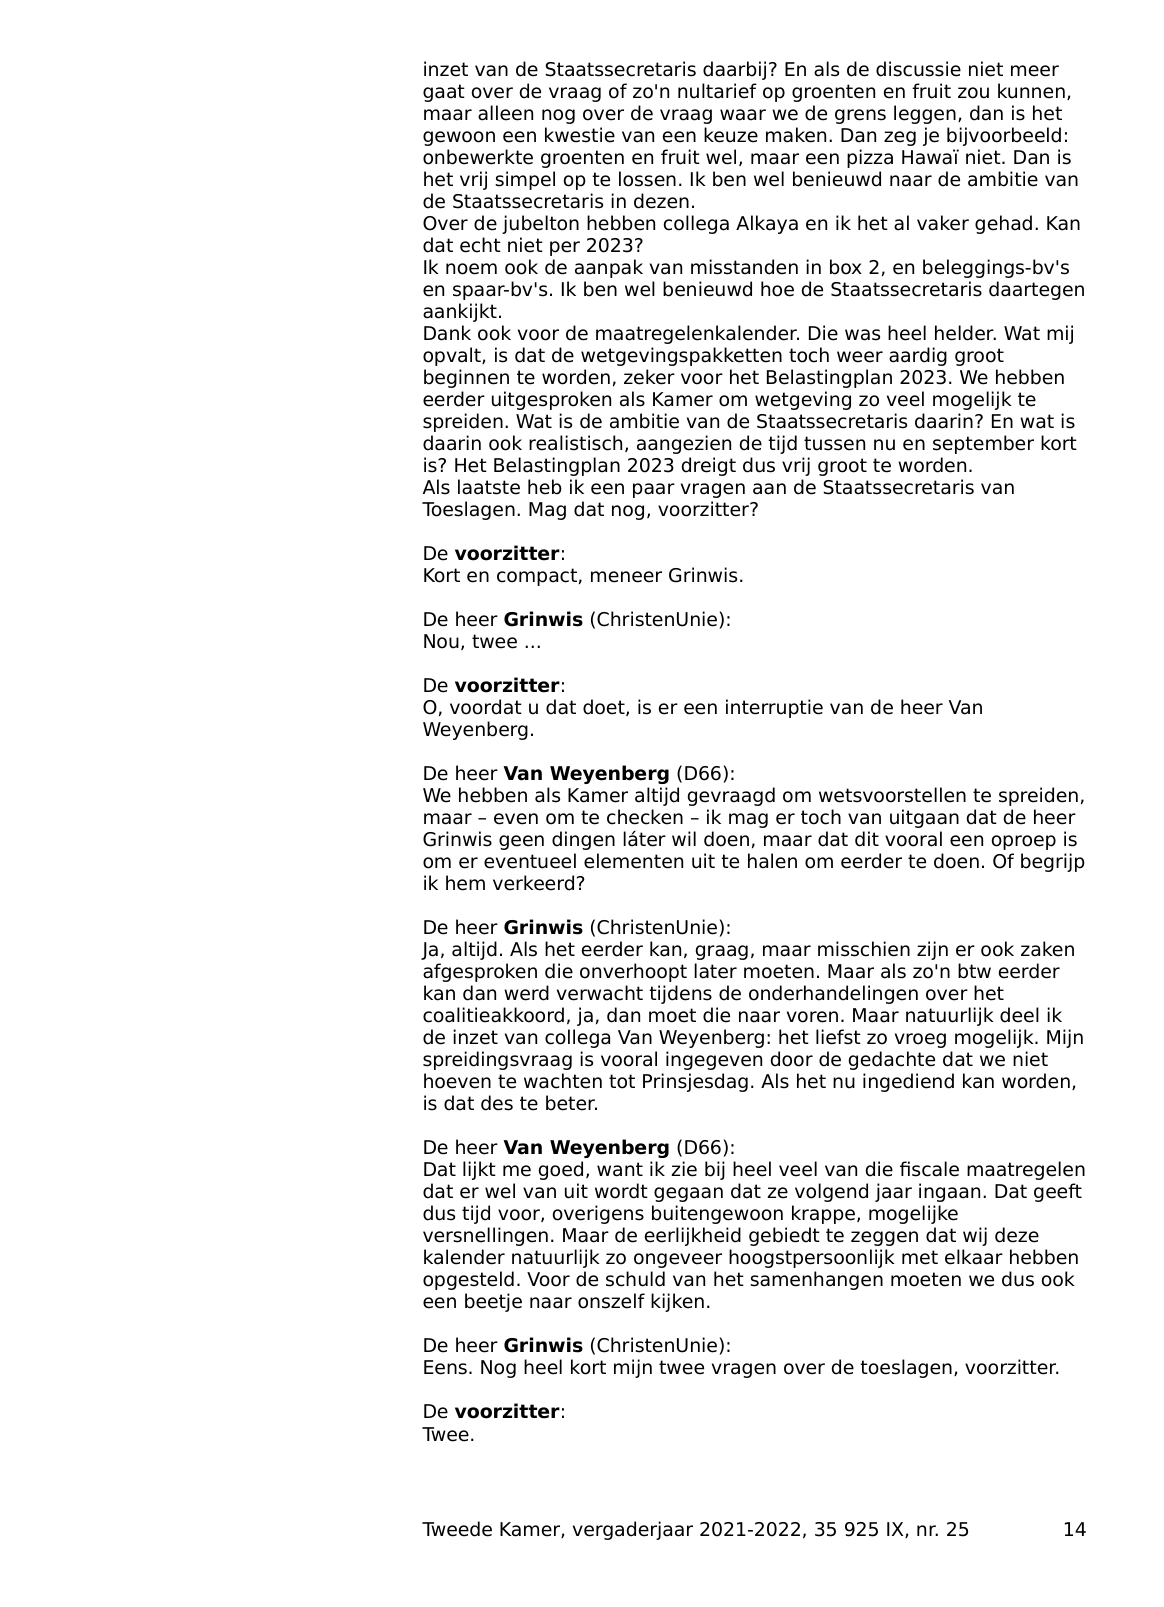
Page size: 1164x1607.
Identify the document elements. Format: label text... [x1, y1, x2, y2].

text O, voordat u dat doet, is er een interruptie van de heer Van Weyenberg. [422, 697, 1087, 741]
text De heer Grinwis (ChristenUnie): [422, 1335, 1087, 1357]
text Eens. Nog heel kort mijn twee vragen over de toeslagen, voorzitter. [422, 1357, 1087, 1379]
text De heer Grinwis (ChristenUnie): [422, 609, 1087, 631]
text We hebben als Kamer altijd gevraagd om wetsvoorstellen te spreiden, maar – even om te checken – ik mag er toch van uitgaan dat de heer Grinwis geen dingen láter wil doen, maar dat dit vooral een oproep is om er eventueel elementen uit te halen om eerder te doen. Of begrijp ik hem verkeerd? [422, 785, 1087, 895]
text De voorzitter: [422, 543, 1087, 565]
text Dat lijkt me goed, want ik zie bij heel veel van die fiscale maatregelen dat er wel van uit wordt gegaan dat ze volgend jaar ingaan. Dat geeft dus tijd voor, overigens buitengewoon krappe, mogelijke versnellingen. Maar de eerlijkheid gebiedt te zeggen dat wij deze kalender natuurlijk zo ongeveer hoogstpersoonlijk met elkaar hebben opgesteld. Voor de schuld van het samenhangen moeten we dus ook een beetje naar onszelf kijken. [422, 1159, 1087, 1313]
text De heer Van Weyenberg (D66): [422, 1137, 1087, 1159]
text Dank ook voor de maatregelenkalender. Die was heel helder. Wat mij opvalt, is dat de wetgevingspakketten toch weer aardig groot beginnen te worden, zeker voor het Belastingplan 2023. We hebben eerder uitgesproken als Kamer om wetgeving zo veel mogelijk te spreiden. Wat is de ambitie van de Staatssecretaris daarin? En wat is daarin ook realistisch, aangezien de tijd tussen nu en september kort is? Het Belastingplan 2023 dreigt dus vrij groot te worden. [422, 323, 1087, 477]
text De heer Van Weyenberg (D66): [422, 763, 1087, 785]
text De voorzitter: [422, 1401, 1087, 1423]
text Over de jubelton hebben collega Alkaya en ik het al vaker gehad. Kan dat echt niet per 2023? [422, 213, 1087, 257]
text inzet van de Staatssecretaris daarbij? En als de discussie niet meer gaat over de vraag of zo'n nultarief op groenten en fruit zou kunnen, maar alleen nog over de vraag waar we de grens leggen, dan is het gewoon een kwestie van een keuze maken. Dan zeg je bijvoorbeeld: onbewerkte groenten en fruit wel, maar een pizza Hawaï niet. Dan is het vrij simpel op te lossen. Ik ben wel benieuwd naar de ambitie van de Staatssecretaris in dezen. [422, 59, 1087, 213]
text De voorzitter: [422, 675, 1087, 697]
text Ik noem ook de aanpak van misstanden in box 2, en beleggings-bv's en spaar-bv's. Ik ben wel benieuwd hoe de Staatssecretaris daartegen aankijkt. [422, 257, 1087, 323]
text Nou, twee ... [422, 631, 1087, 653]
text De heer Grinwis (ChristenUnie): [422, 917, 1087, 939]
text Als laatste heb ik een paar vragen aan de Staatssecretaris van Toeslagen. Mag dat nog, voorzitter? [422, 477, 1087, 521]
text Ja, altijd. Als het eerder kan, graag, maar misschien zijn er ook zaken afgesproken die onverhoopt later moeten. Maar als zo'n btw eerder kan dan werd verwacht tijdens de onderhandelingen over het coalitieakkoord, ja, dan moet die naar voren. Maar natuurlijk deel ik de inzet van collega Van Weyenberg: het liefst zo vroeg mogelijk. Mijn spreidingsvraag is vooral ingegeven door de gedachte dat we niet hoeven te wachten tot Prinsjesdag. Als het nu ingediend kan worden, is dat des te beter. [422, 939, 1087, 1115]
text Twee. [422, 1423, 1087, 1445]
text Kort en compact, meneer Grinwis. [422, 565, 1087, 587]
